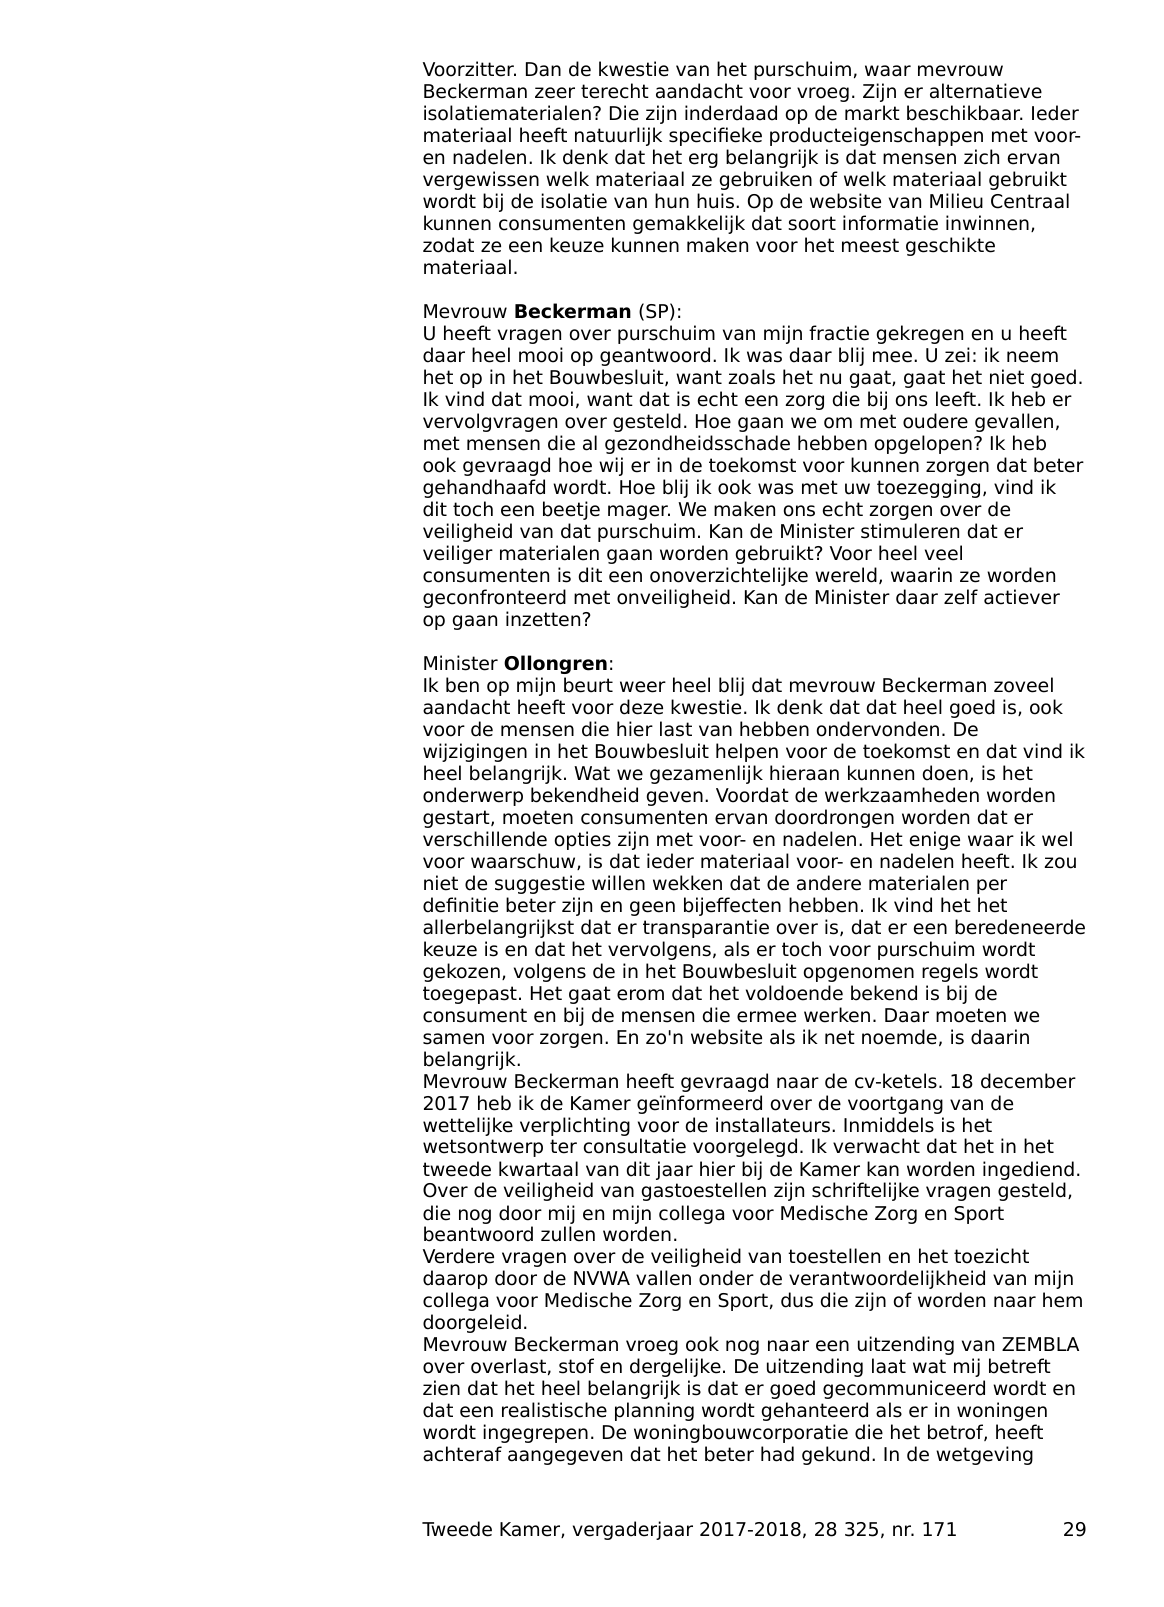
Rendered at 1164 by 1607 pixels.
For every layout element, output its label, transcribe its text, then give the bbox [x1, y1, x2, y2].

text U heeft vragen over purschuim van mijn fractie gekregen en u heeft daar heel mooi op geantwoord. Ik was daar blij mee. U zei: ik neem het op in het Bouwbesluit, want zoals het nu gaat, gaat het niet goed. Ik vind dat mooi, want dat is echt een zorg die bij ons leeft. Ik heb er vervolgvragen over gesteld. Hoe gaan we om met oudere gevallen, met mensen die al gezondheidsschade hebben opgelopen? Ik heb ook gevraagd hoe wij er in de toekomst voor kunnen zorgen dat beter gehandhaafd wordt. Hoe blij ik ook was met uw toezegging, vind ik dit toch een beetje mager. We maken ons echt zorgen over de veiligheid van dat purschuim. Kan de Minister stimuleren dat er veiliger materialen gaan worden gebruikt? Voor heel veel consumenten is dit een onoverzichtelijke wereld, waarin ze worden geconfronteerd met onveiligheid. Kan de Minister daar zelf actiever op gaan inzetten? [422, 323, 1087, 631]
text Ik ben op mijn beurt weer heel blij dat mevrouw Beckerman zoveel aandacht heeft voor deze kwestie. Ik denk dat dat heel goed is, ook voor de mensen die hier last van hebben ondervonden. De wijzigingen in het Bouwbesluit helpen voor de toekomst en dat vind ik heel belangrijk. Wat we gezamenlijk hieraan kunnen doen, is het onderwerp bekendheid geven. Voordat de werkzaamheden worden gestart, moeten consumenten ervan doordrongen worden dat er verschillende opties zijn met voor- en nadelen. Het enige waar ik wel voor waarschuw, is dat ieder materiaal voor- en nadelen heeft. Ik zou niet de suggestie willen wekken dat de andere materialen per definitie beter zijn en geen bijeffecten hebben. Ik vind het het allerbelangrijkst dat er transparantie over is, dat er een beredeneerde keuze is en dat het vervolgens, als er toch voor purschuim wordt gekozen, volgens de in het Bouwbesluit opgenomen regels wordt toegepast. Het gaat erom dat het voldoende bekend is bij de consument en bij de mensen die ermee werken. Daar moeten we samen voor zorgen. En zo'n website als ik net noemde, is daarin belangrijk. [422, 675, 1087, 1071]
text Mevrouw Beckerman (SP): [422, 301, 1087, 323]
text Verdere vragen over de veiligheid van toestellen en het toezicht daarop door de NVWA vallen onder de verantwoordelijkheid van mijn collega voor Medische Zorg en Sport, dus die zijn of worden naar hem doorgeleid. [422, 1246, 1087, 1334]
text Voorzitter. Dan de kwestie van het purschuim, waar mevrouw Beckerman zeer terecht aandacht voor vroeg. Zijn er alternatieve isolatiematerialen? Die zijn inderdaad op de markt beschikbaar. Ieder materiaal heeft natuurlijk specifieke producteigenschappen met voor- en nadelen. Ik denk dat het erg belangrijk is dat mensen zich ervan vergewissen welk materiaal ze gebruiken of welk materiaal gebruikt wordt bij de isolatie van hun huis. Op de website van Milieu Centraal kunnen consumenten gemakkelijk dat soort informatie inwinnen, zodat ze een keuze kunnen maken voor het meest geschikte materiaal. [422, 59, 1087, 279]
text Minister Ollongren: [422, 653, 1087, 675]
text Mevrouw Beckerman vroeg ook nog naar een uitzending van ZEMBLA over overlast, stof en dergelijke. De uitzending laat wat mij betreft zien dat het heel belangrijk is dat er goed gecommuniceerd wordt en dat een realistische planning wordt gehanteerd als er in woningen wordt ingegrepen. De woningbouwcorporatie die het betrof, heeft achteraf aangegeven dat het beter had gekund. In de wetgeving [422, 1334, 1087, 1466]
text Mevrouw Beckerman heeft gevraagd naar de cv-ketels. 18 december 2017 heb ik de Kamer geïnformeerd over de voortgang van de wettelijke verplichting voor de installateurs. Inmiddels is het wetsontwerp ter consultatie voorgelegd. Ik verwacht dat het in het tweede kwartaal van dit jaar hier bij de Kamer kan worden ingediend. Over de veiligheid van gastoestellen zijn schriftelijke vragen gesteld, die nog door mij en mijn collega voor Medische Zorg en Sport beantwoord zullen worden. [422, 1071, 1087, 1246]
